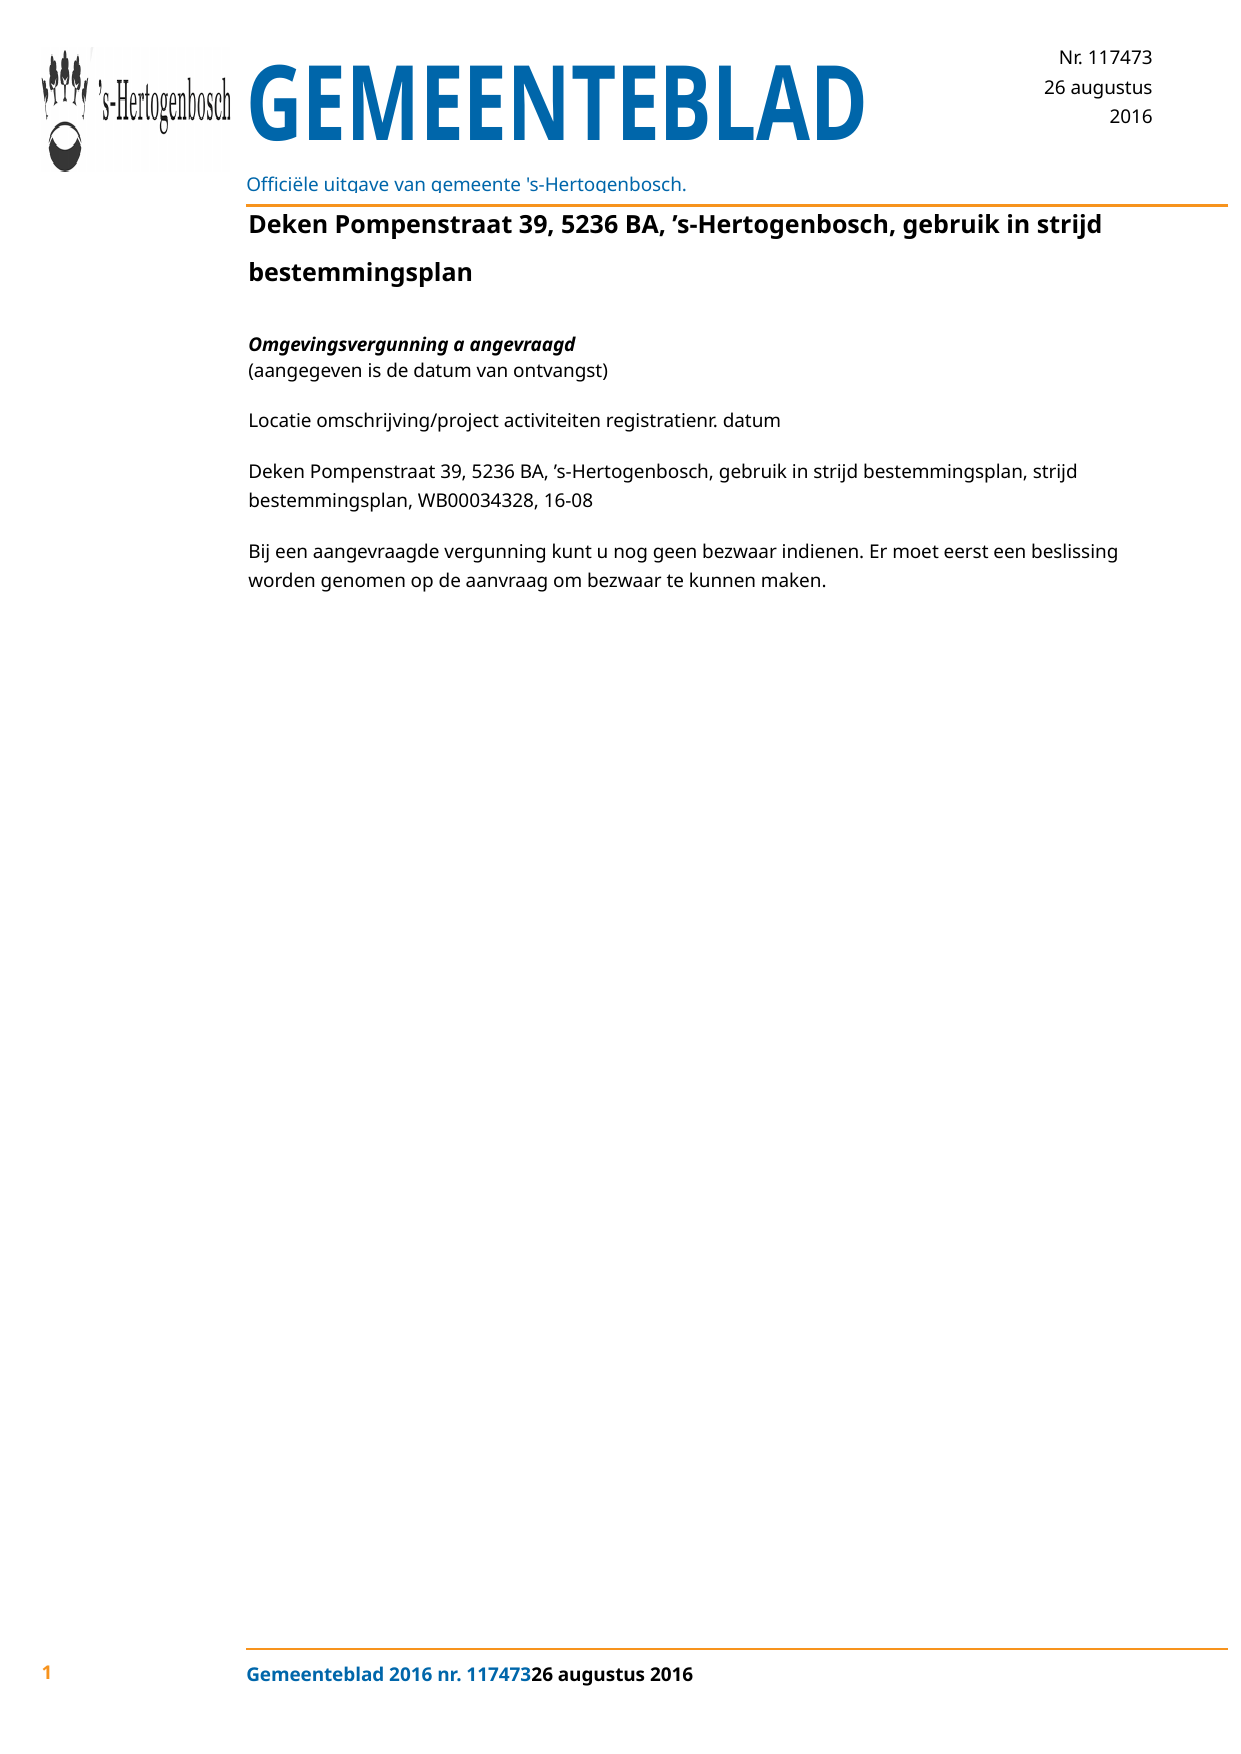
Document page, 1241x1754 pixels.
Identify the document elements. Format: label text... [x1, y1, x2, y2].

text (aangegeven is de datum van ontvangst) [248, 357, 1152, 383]
picture [41, 47, 231, 172]
text Deken Pompenstraat 39, 5236 BA, ’s-Hertogenbosch, gebruik in strijd bestemmingsplan [248, 207, 1152, 288]
text Bij een aangevraagde vergunning kunt u nog geen bezwaar indienen. Er moet eerst een beslissing worden genomen op de aanvraag om bezwaar te kunnen maken. [248, 538, 1152, 593]
text Deken Pompenstraat 39, 5236 BA, ’s-Hertogenbosch, gebruik in strijd bestemmingsplan, strijd bestemmingsplan, WB00034328, 16-08 [248, 458, 1152, 513]
text Omgevingsvergunning a angevraagd [248, 331, 1152, 357]
text Locatie omschrijving/project activiteiten registratienr. datum [248, 408, 1152, 433]
